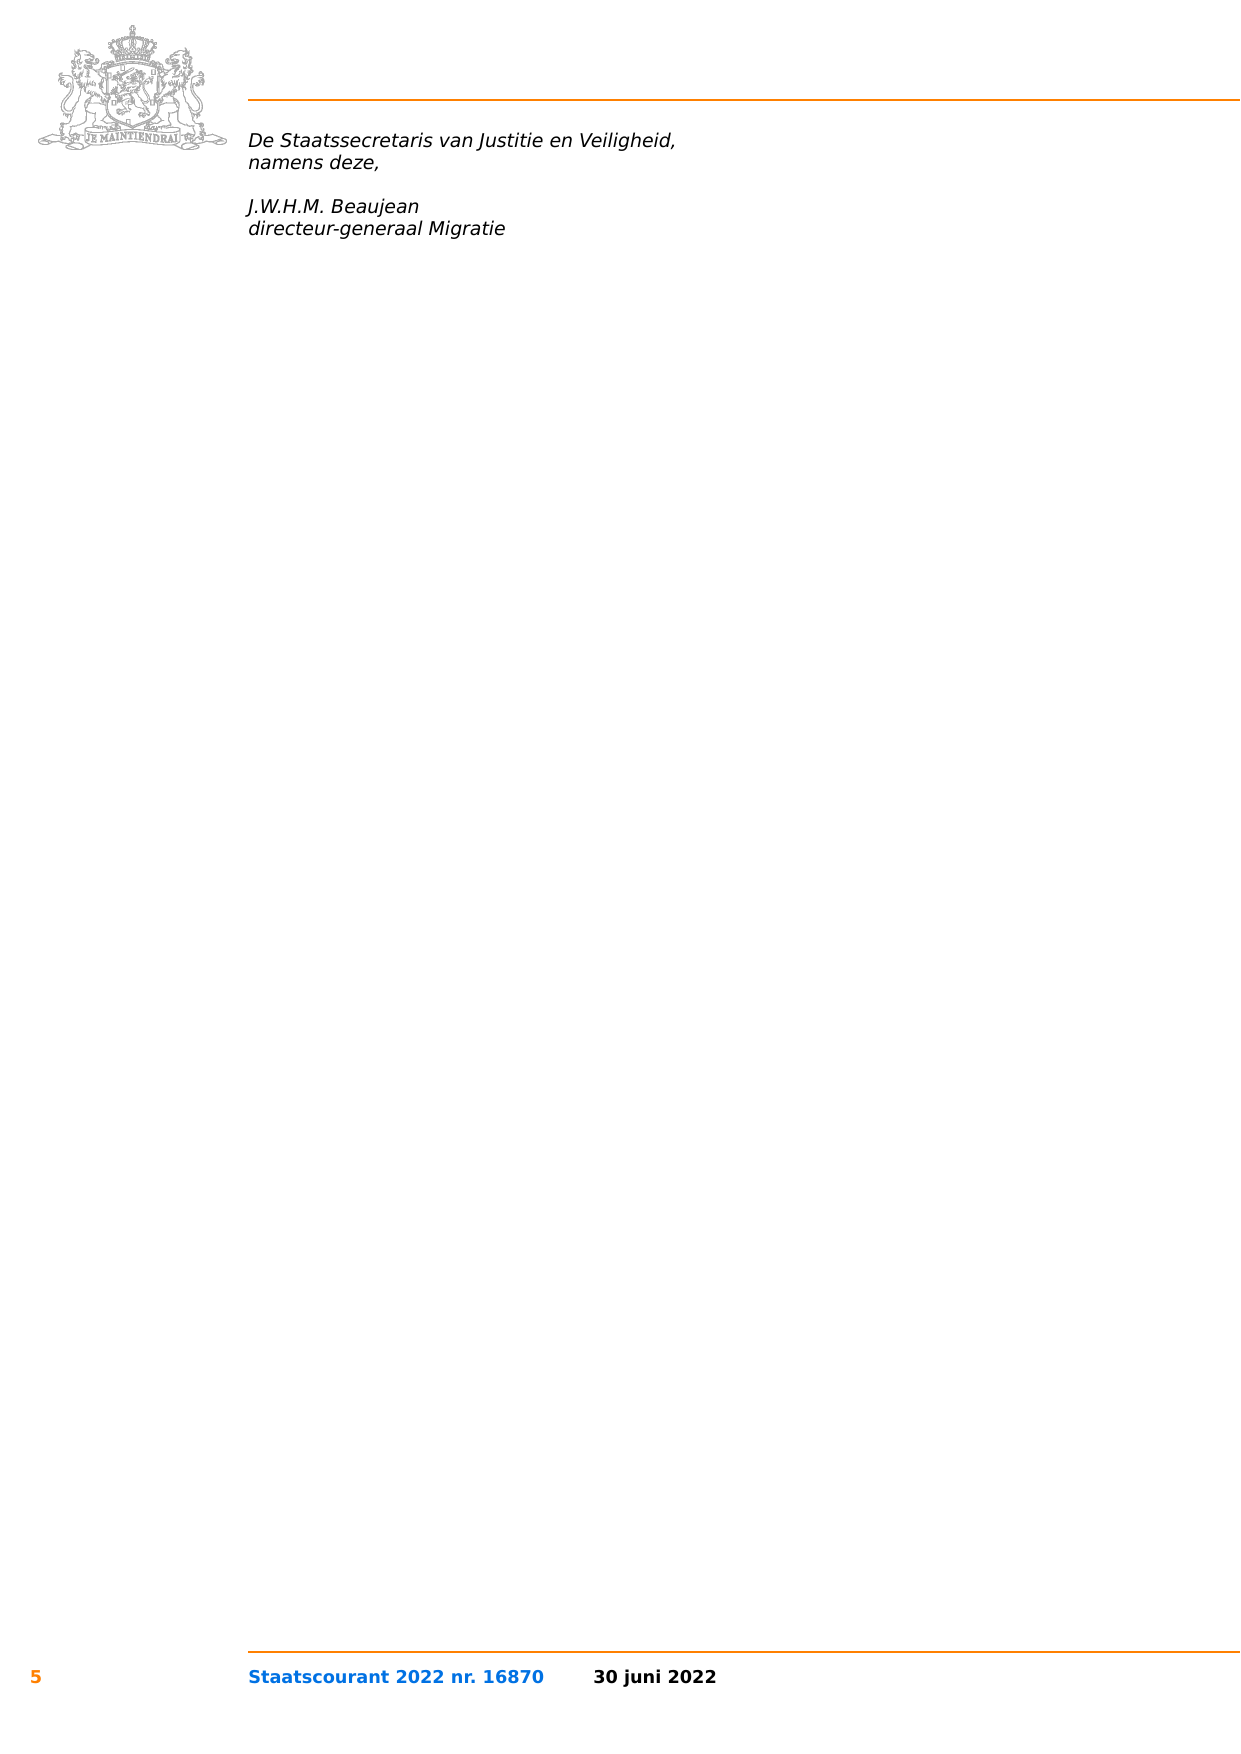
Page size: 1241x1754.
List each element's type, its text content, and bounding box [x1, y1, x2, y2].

text De Staatssecretaris van Justitie en Veiligheid, namens deze, J.W.H.M. Beaujean directeur-generaal Migratie [248, 130, 1163, 240]
picture [38, 25, 227, 150]
